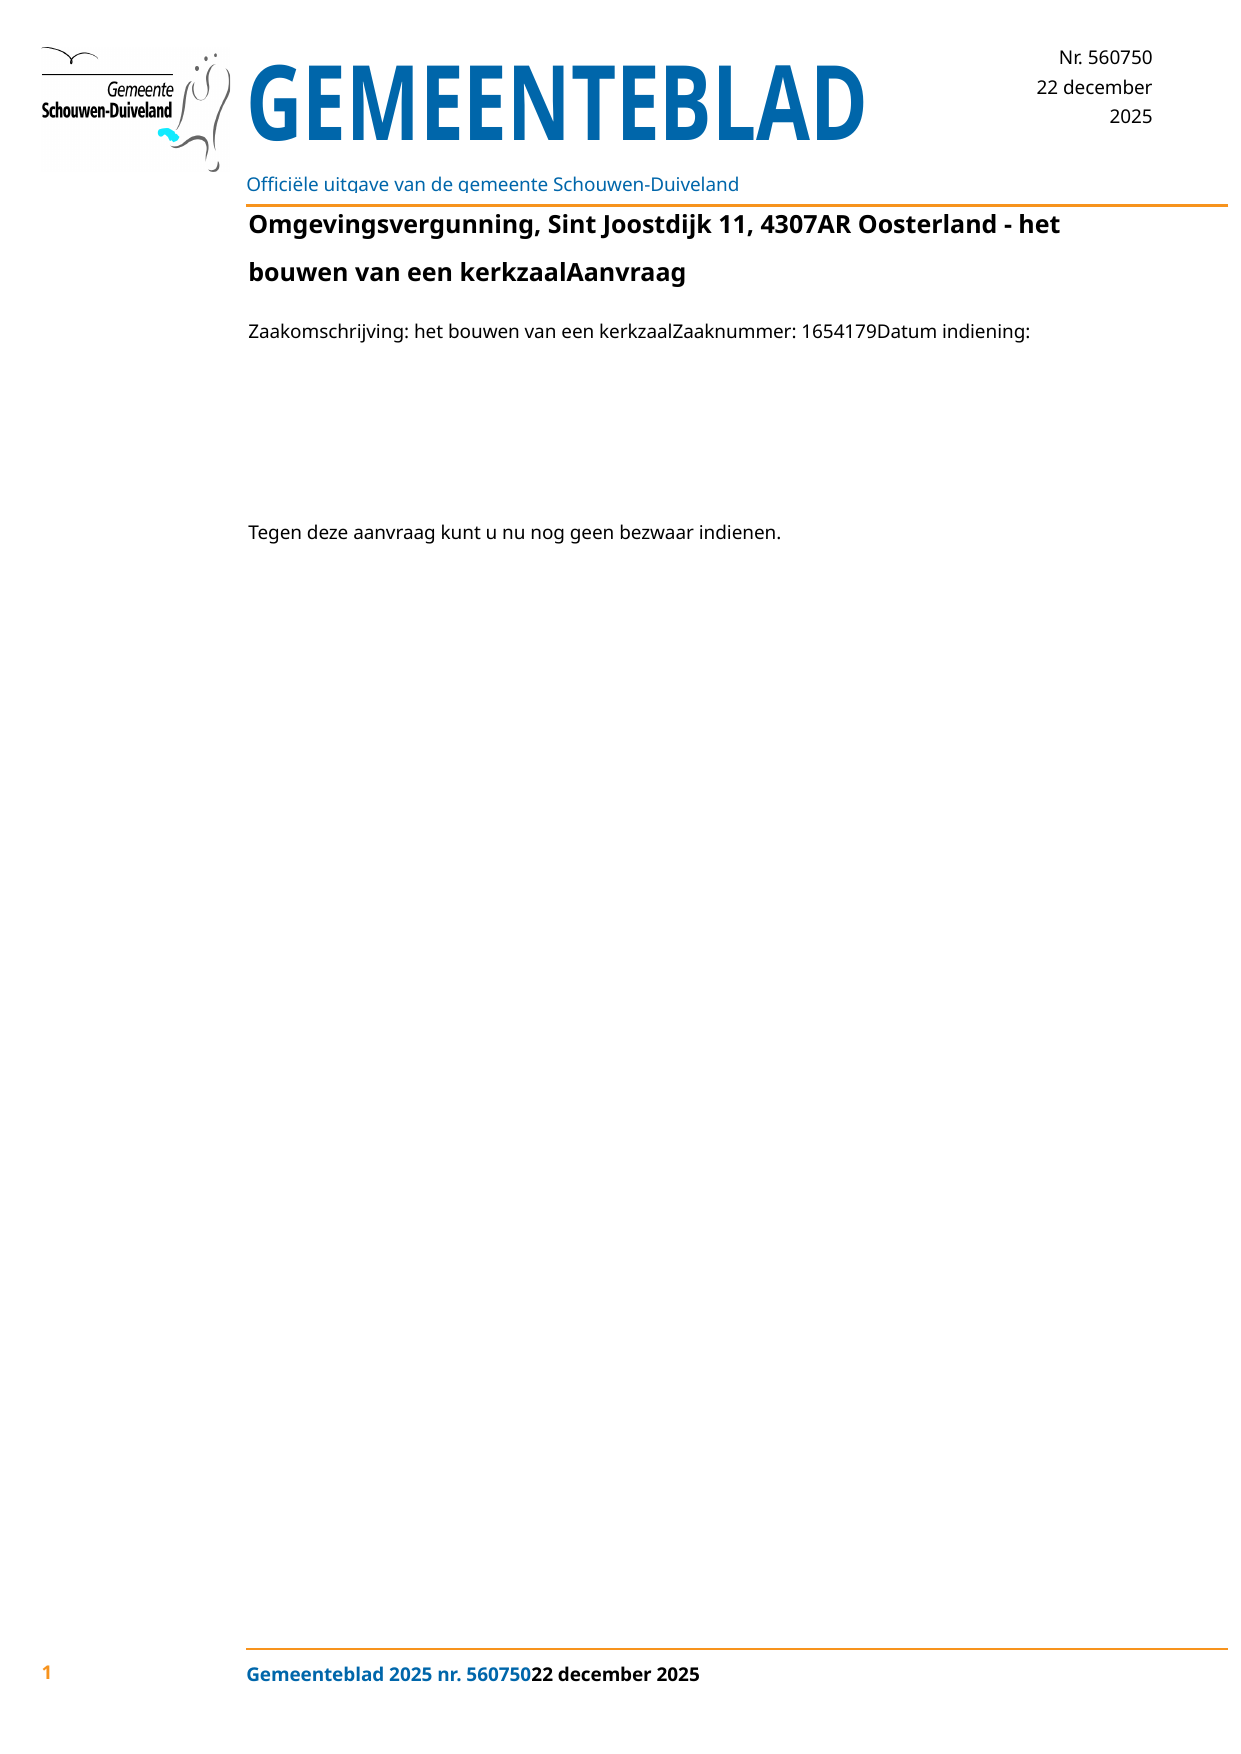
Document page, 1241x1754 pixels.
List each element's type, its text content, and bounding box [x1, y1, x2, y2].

text Zaakomschrijving: het bouwen van een kerkzaalZaaknummer: 1654179Datum indiening: [248, 318, 1152, 344]
picture [41, 47, 231, 172]
text Tegen deze aanvraag kunt u nu nog geen bezwaar indienen. [248, 519, 1152, 545]
text Omgevingsvergunning, Sint Joostdijk 11, 4307AR Oosterland - het bouwen van een kerkzaalAanvraag [248, 207, 1152, 288]
